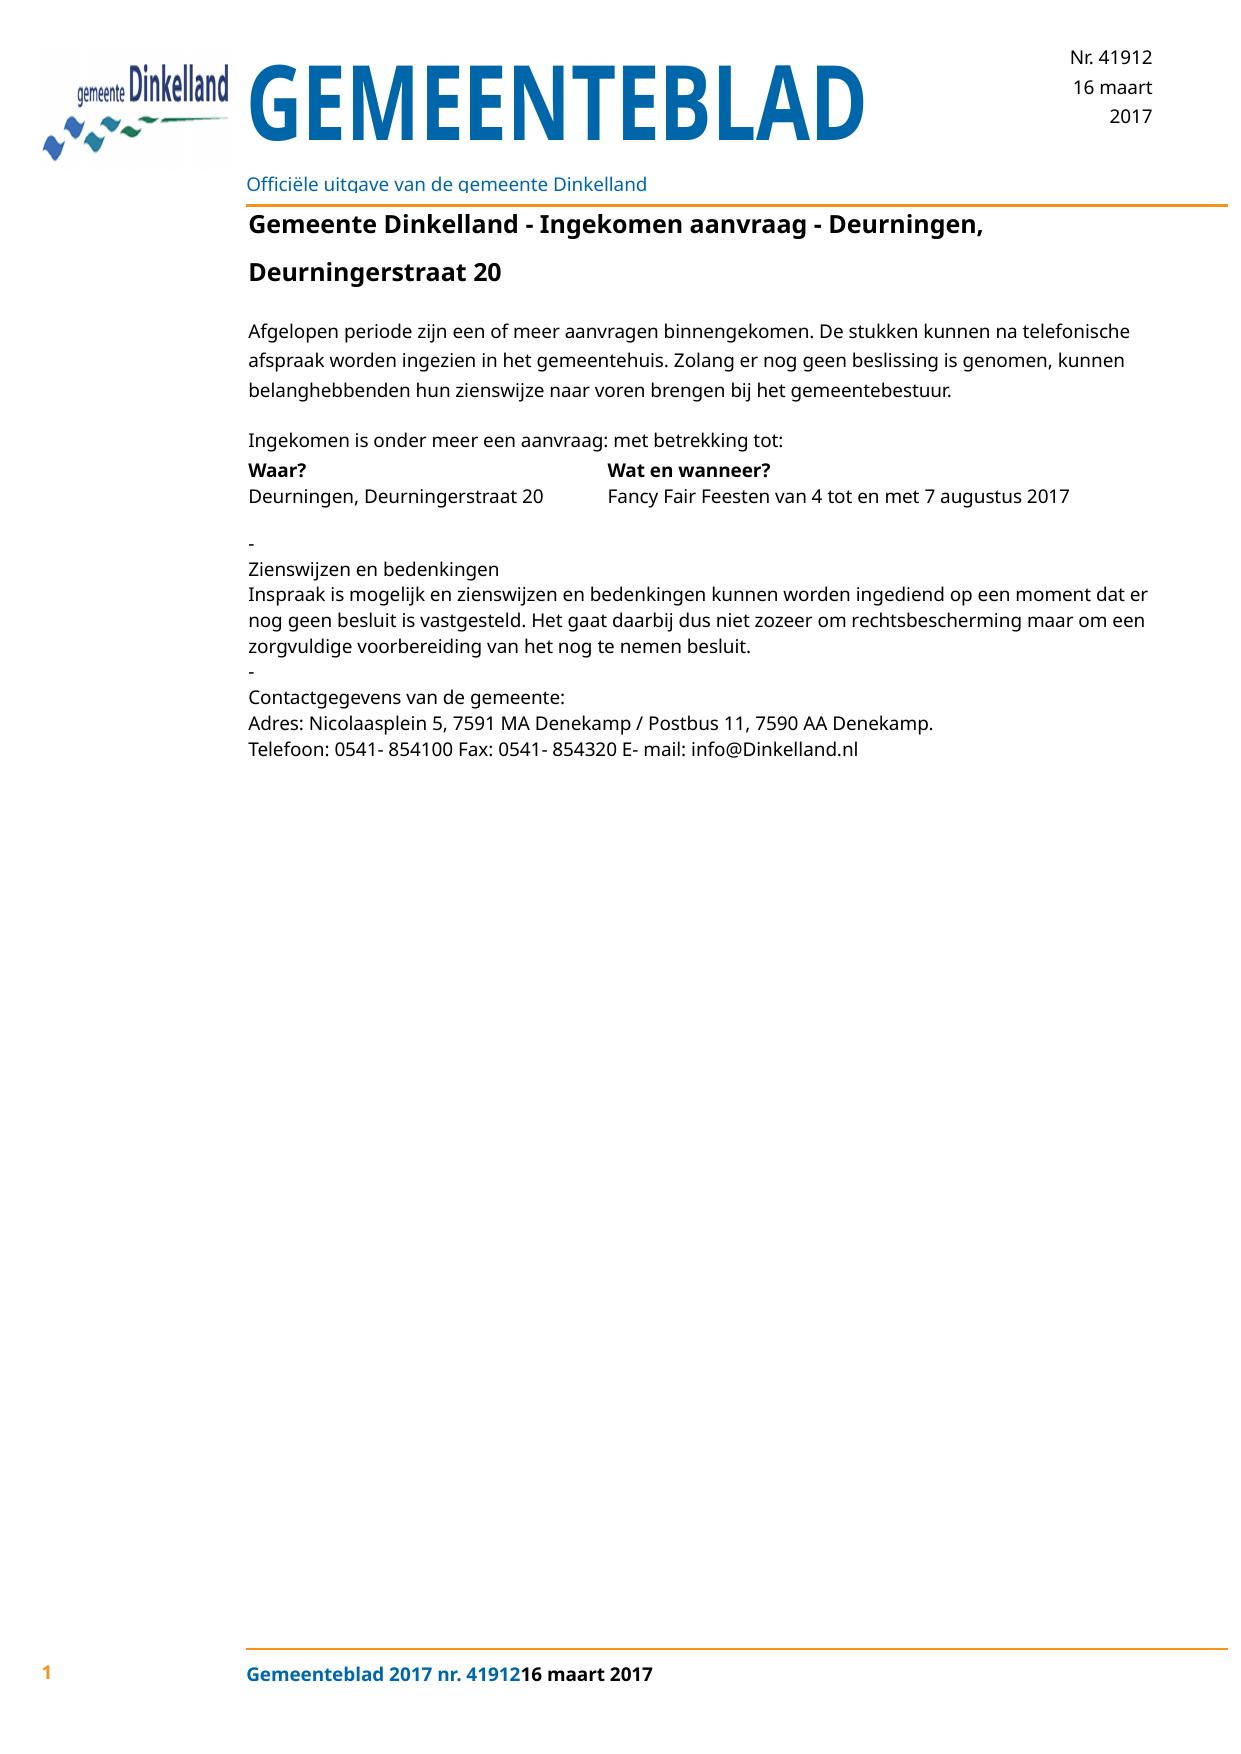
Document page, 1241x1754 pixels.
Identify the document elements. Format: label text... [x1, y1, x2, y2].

text Adres: Nicolaasplein 5, 7591 MA Denekamp / Postbus 11, 7590 AA Denekamp. [248, 710, 1152, 736]
text Gemeente Dinkelland - Ingekomen aanvraag - Deurningen, Deurningerstraat 20 [248, 207, 1152, 288]
text - [248, 659, 1152, 684]
text Afgelopen periode zijn een of meer aanvragen binnengekomen. De stukken kunnen na telefonische afspraak worden ingezien in het gemeentehuis. Zolang er nog geen beslissing is genomen, kunnen belanghebbenden hun zienswijze naar voren brengen bij het gemeentebestuur. [248, 318, 1152, 403]
text - [248, 530, 1152, 556]
text Zienswijzen en bedenkingen [248, 556, 1152, 582]
table_header Wat en wanneer? [608, 457, 1152, 483]
text Inspraak is mogelijk en zienswijzen en bedenkingen kunnen worden ingediend op een moment dat er nog geen besluit is vastgesteld. Het gaat daarbij dus niet zozeer om rechtsbescherming maar om een zorgvuldige voorbereiding van het nog te nemen besluit. [248, 582, 1152, 659]
table_cell Fancy Fair Feesten van 4 tot en met 7 augustus 2017 [608, 483, 1152, 509]
text Telefoon: 0541- 854100 Fax: 0541- 854320 E- mail: info@Dinkelland.nl [248, 736, 1152, 762]
text Ingekomen is onder meer een aanvraag: met betrekking tot: [248, 427, 1152, 453]
table_cell Deurningen, Deurningerstraat 20 [248, 483, 607, 509]
picture [41, 47, 231, 172]
text Contactgegevens van de gemeente: [248, 684, 1152, 710]
table_header Waar? [248, 457, 607, 483]
